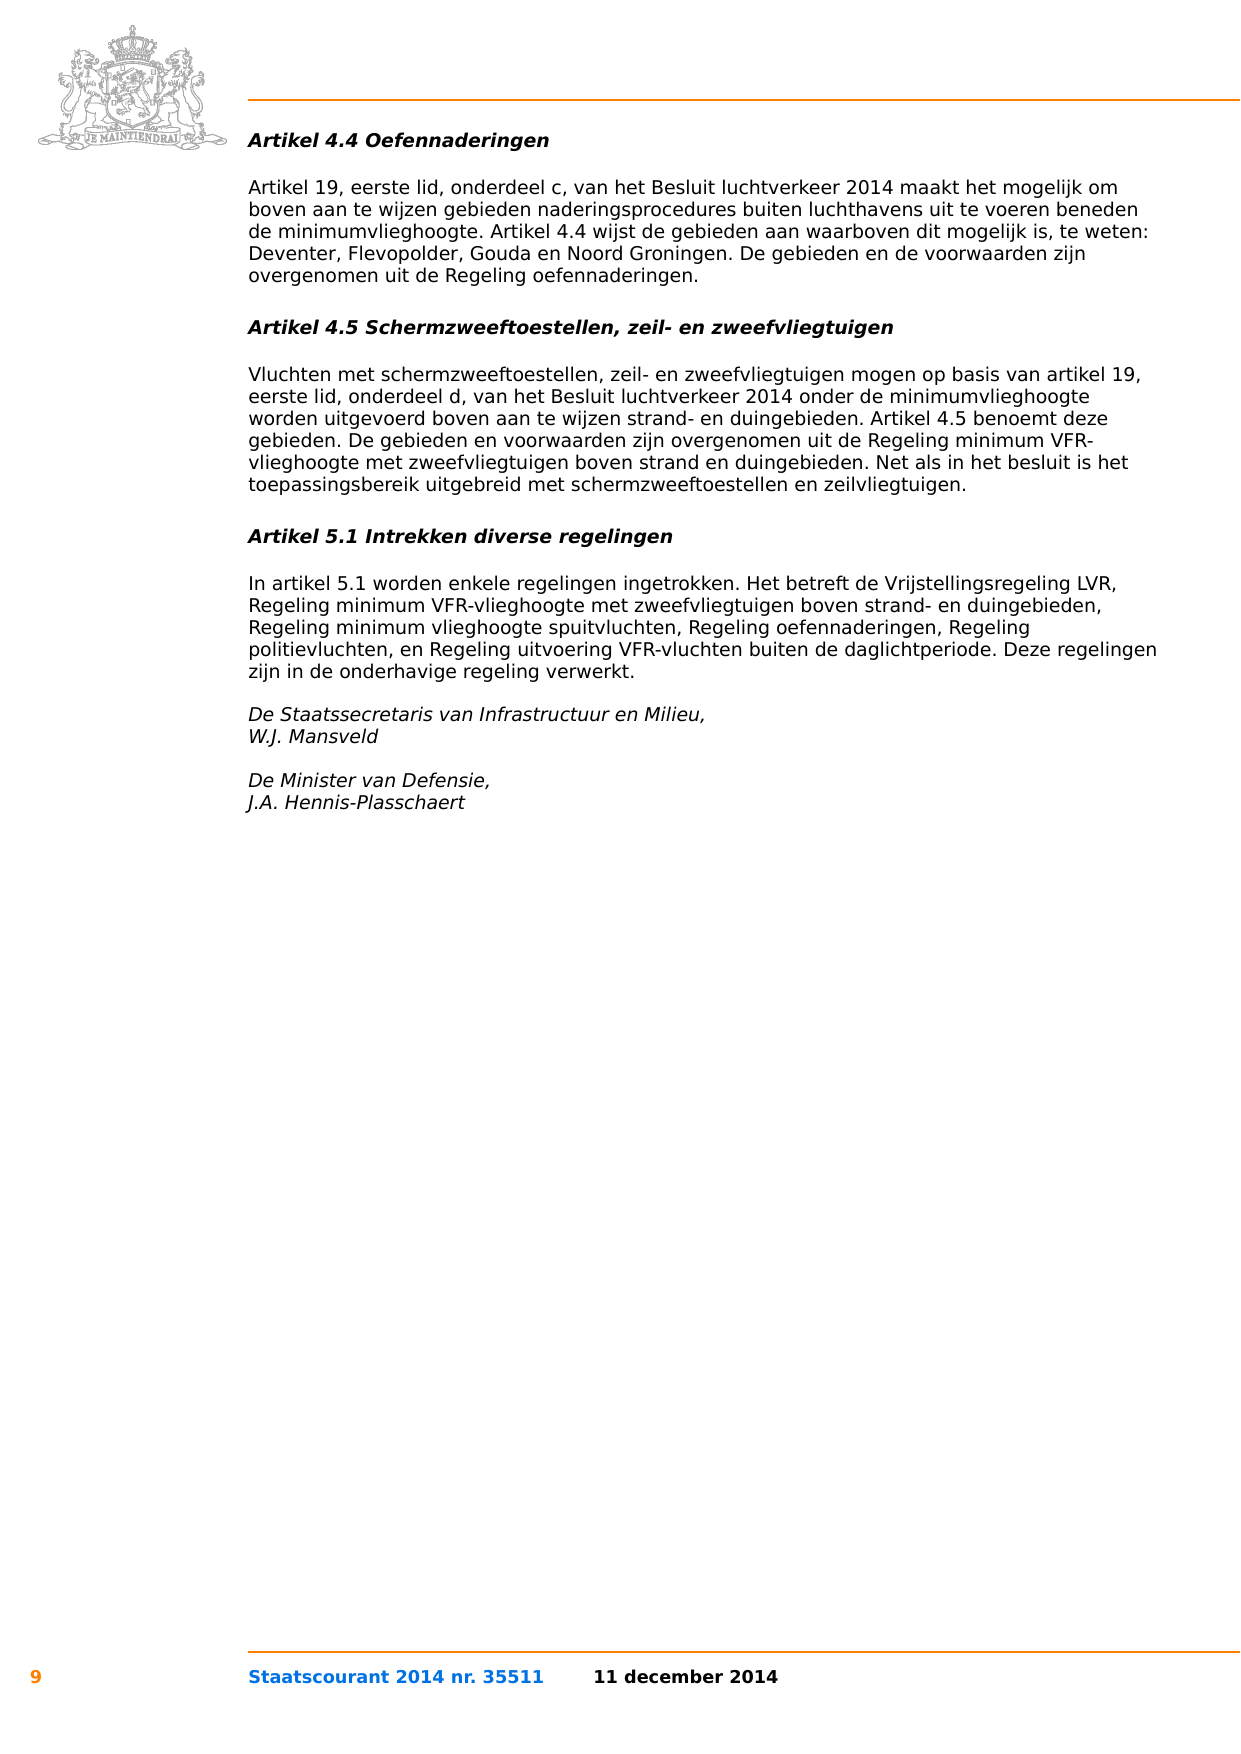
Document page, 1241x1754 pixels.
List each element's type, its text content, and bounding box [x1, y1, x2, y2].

picture [38, 25, 227, 150]
text Artikel 19, eerste lid, onderdeel c, van het Besluit luchtverkeer 2014 maakt het mogelijk om boven aan te wijzen gebieden naderingsprocedures buiten luchthavens uit te voeren beneden de minimumvlieghoogte. Artikel 4.4 wijst de gebieden aan waarboven dit mogelijk is, te weten: Deventer, Flevopolder, Gouda en Noord Groningen. De gebieden en de voorwaarden zijn overgenomen uit de Regeling oefennaderingen. [248, 177, 1163, 287]
text De Staatssecretaris van Infrastructuur en Milieu, W.J. Mansveld [248, 704, 1163, 748]
text Vluchten met schermzweeftoestellen, zeil- en zweefvliegtuigen mogen op basis van artikel 19, eerste lid, onderdeel d, van het Besluit luchtverkeer 2014 onder de minimumvlieghoogte worden uitgevoerd boven aan te wijzen strand- en duingebieden. Artikel 4.5 benoemt deze gebieden. De gebieden en voorwaarden zijn overgenomen uit de Regeling minimum VFR-vlieghoogte met zweefvliegtuigen boven strand en duingebieden. Net als in het besluit is het toepassingsbereik uitgebreid met schermzweeftoestellen en zeilvliegtuigen. [248, 364, 1163, 496]
subtitle Artikel 4.4 Oefennaderingen [248, 130, 1163, 152]
subtitle Artikel 5.1 Intrekken diverse regelingen [248, 526, 1163, 548]
subtitle Artikel 4.5 Schermzweeftoestellen, zeil- en zweefvliegtuigen [248, 317, 1163, 339]
text De Minister van Defensie, J.A. Hennis-Plasschaert [248, 770, 1163, 814]
text In artikel 5.1 worden enkele regelingen ingetrokken. Het betreft de Vrijstellingsregeling LVR, Regeling minimum VFR-vlieghoogte met zweefvliegtuigen boven strand- en duingebieden, Regeling minimum vlieghoogte spuitvluchten, Regeling oefennaderingen, Regeling politievluchten, en Regeling uitvoering VFR-vluchten buiten de daglichtperiode. Deze regelingen zijn in de onderhavige regeling verwerkt. [248, 573, 1163, 682]
